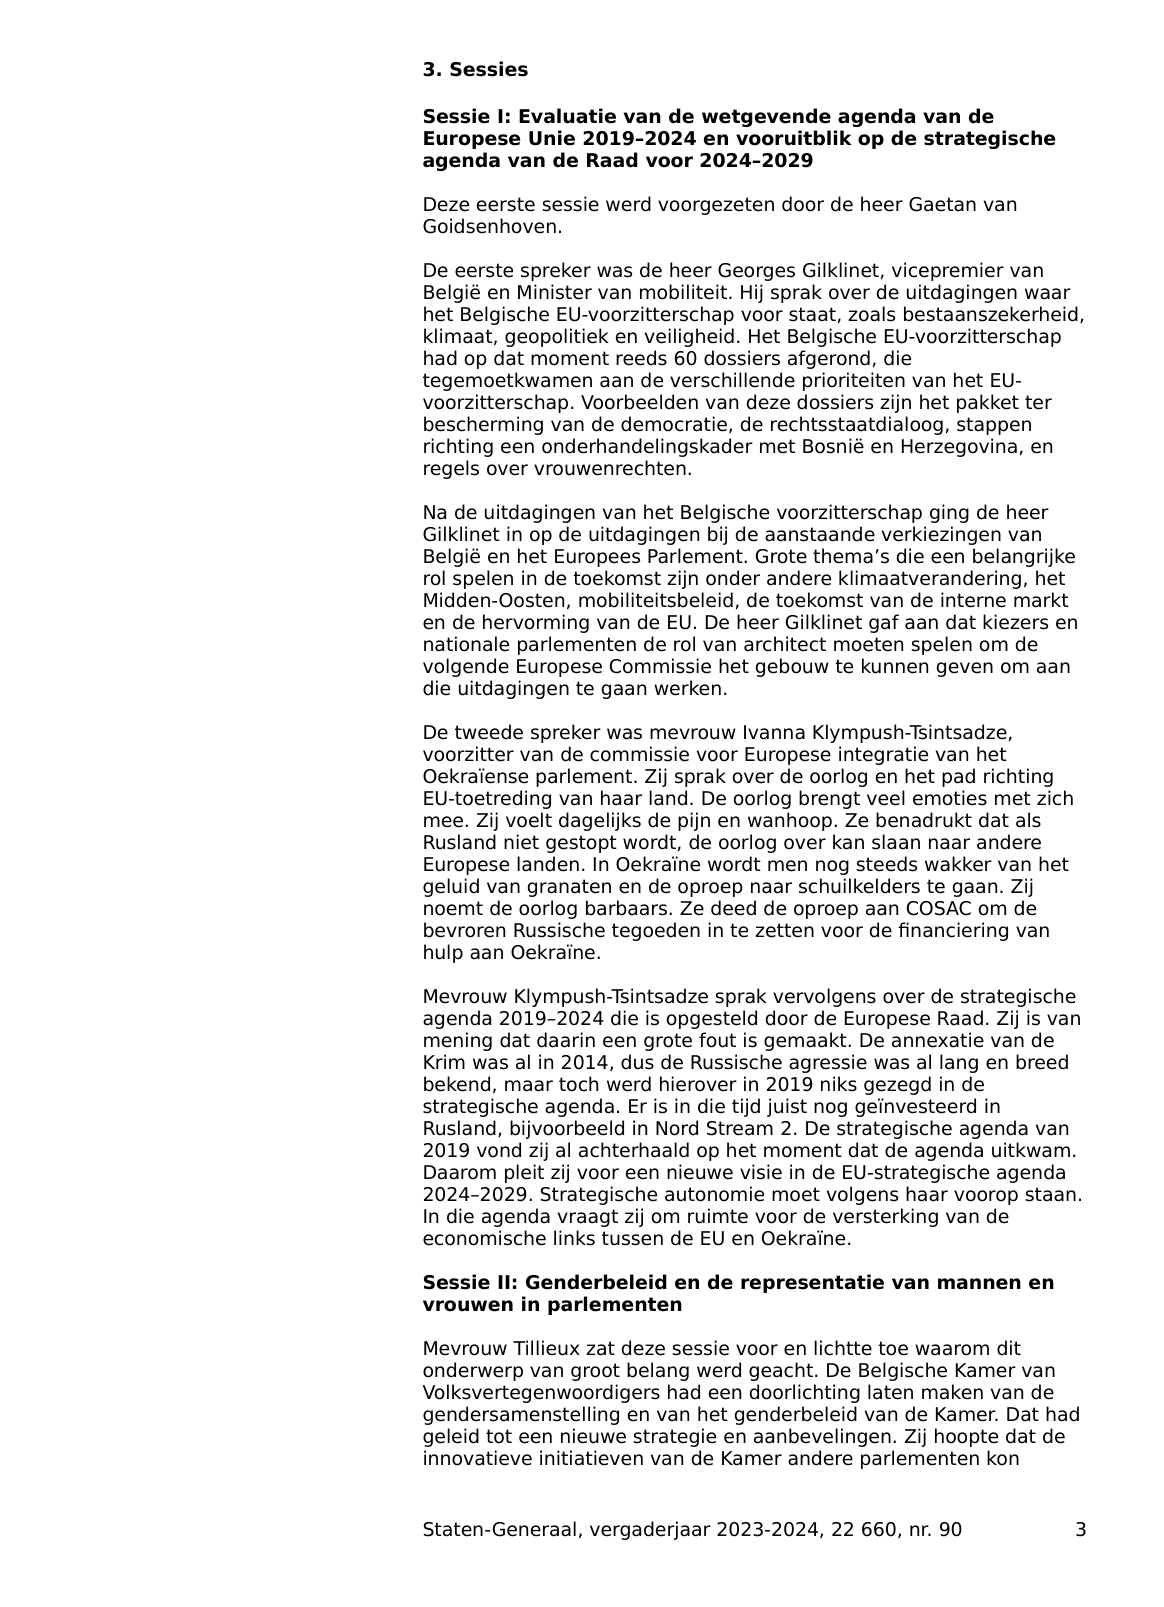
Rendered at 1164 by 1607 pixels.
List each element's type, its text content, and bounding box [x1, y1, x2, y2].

text Na de uitdagingen van het Belgische voorzitterschap ging de heer Gilklinet in op de uitdagingen bij de aanstaande verkiezingen van België en het Europees Parlement. Grote thema’s die een belangrijke rol spelen in de toekomst zijn onder andere klimaatverandering, het Midden-Oosten, mobiliteitsbeleid, de toekomst van de interne markt en de hervorming van de EU. De heer Gilklinet gaf aan dat kiezers en nationale parlementen de rol van architect moeten spelen om de volgende Europese Commissie het gebouw te kunnen geven om aan die uitdagingen te gaan werken. [422, 502, 1087, 700]
text Mevrouw Tillieux zat deze sessie voor en lichtte toe waarom dit onderwerp van groot belang werd geacht. De Belgische Kamer van Volksvertegenwoordigers had een doorlichting laten maken van de gendersamenstelling en van het genderbeleid van de Kamer. Dat had geleid tot een nieuwe strategie en aanbevelingen. Zij hoopte dat de innovatieve initiatieven van de Kamer andere parlementen kon [422, 1338, 1087, 1470]
text De tweede spreker was mevrouw Ivanna Klympush-Tsintsadze, voorzitter van de commissie voor Europese integratie van het Oekraïense parlement. Zij sprak over de oorlog en het pad richting EU-toetreding van haar land. De oorlog brengt veel emoties met zich mee. Zij voelt dagelijks de pijn en wanhoop. Ze benadrukt dat als Rusland niet gestopt wordt, de oorlog over kan slaan naar andere Europese landen. In Oekraïne wordt men nog steeds wakker van het geluid van granaten en de oproep naar schuilkelders te gaan. Zij noemt de oorlog barbaars. Ze deed de oproep aan COSAC om de bevroren Russische tegoeden in te zetten voor de financiering van hulp aan Oekraïne. [422, 722, 1087, 964]
text De eerste spreker was de heer Georges Gilklinet, vicepremier van België en Minister van mobiliteit. Hij sprak over de uitdagingen waar het Belgische EU-voorzitterschap voor staat, zoals bestaanszekerheid, klimaat, geopolitiek en veiligheid. Het Belgische EU-voorzitterschap had op dat moment reeds 60 dossiers afgerond, die tegemoetkwamen aan de verschillende prioriteiten van het EU-voorzitterschap. Voorbeelden van deze dossiers zijn het pakket ter bescherming van de democratie, de rechtsstaatdialoog, stappen richting een onderhandelingskader met Bosnië en Herzegovina, en regels over vrouwenrechten. [422, 260, 1087, 480]
text Mevrouw Klympush-Tsintsadze sprak vervolgens over de strategische agenda 2019–2024 die is opgesteld door de Europese Raad. Zij is van mening dat daarin een grote fout is gemaakt. De annexatie van de Krim was al in 2014, dus de Russische agressie was al lang en breed bekend, maar toch werd hierover in 2019 niks gezegd in de strategische agenda. Er is in die tijd juist nog geïnvesteerd in Rusland, bijvoorbeeld in Nord Stream 2. De strategische agenda van 2019 vond zij al achterhaald op het moment dat de agenda uitkwam. Daarom pleit zij voor een nieuwe visie in de EU-strategische agenda 2024–2029. Strategische autonomie moet volgens haar voorop staan. In die agenda vraagt zij om ruimte voor de versterking van de economische links tussen de EU en Oekraïne. [422, 986, 1087, 1250]
subtitle Sessie I: Evaluatie van de wetgevende agenda van de Europese Unie 2019–2024 en vooruitblik op de strategische agenda van de Raad voor 2024–2029 [422, 106, 1087, 172]
subtitle 3. Sessies [422, 59, 1087, 81]
text Deze eerste sessie werd voorgezeten door de heer Gaetan van Goidsenhoven. [422, 194, 1087, 238]
subtitle Sessie II: Genderbeleid en de representatie van mannen en vrouwen in parlementen [422, 1272, 1087, 1316]
